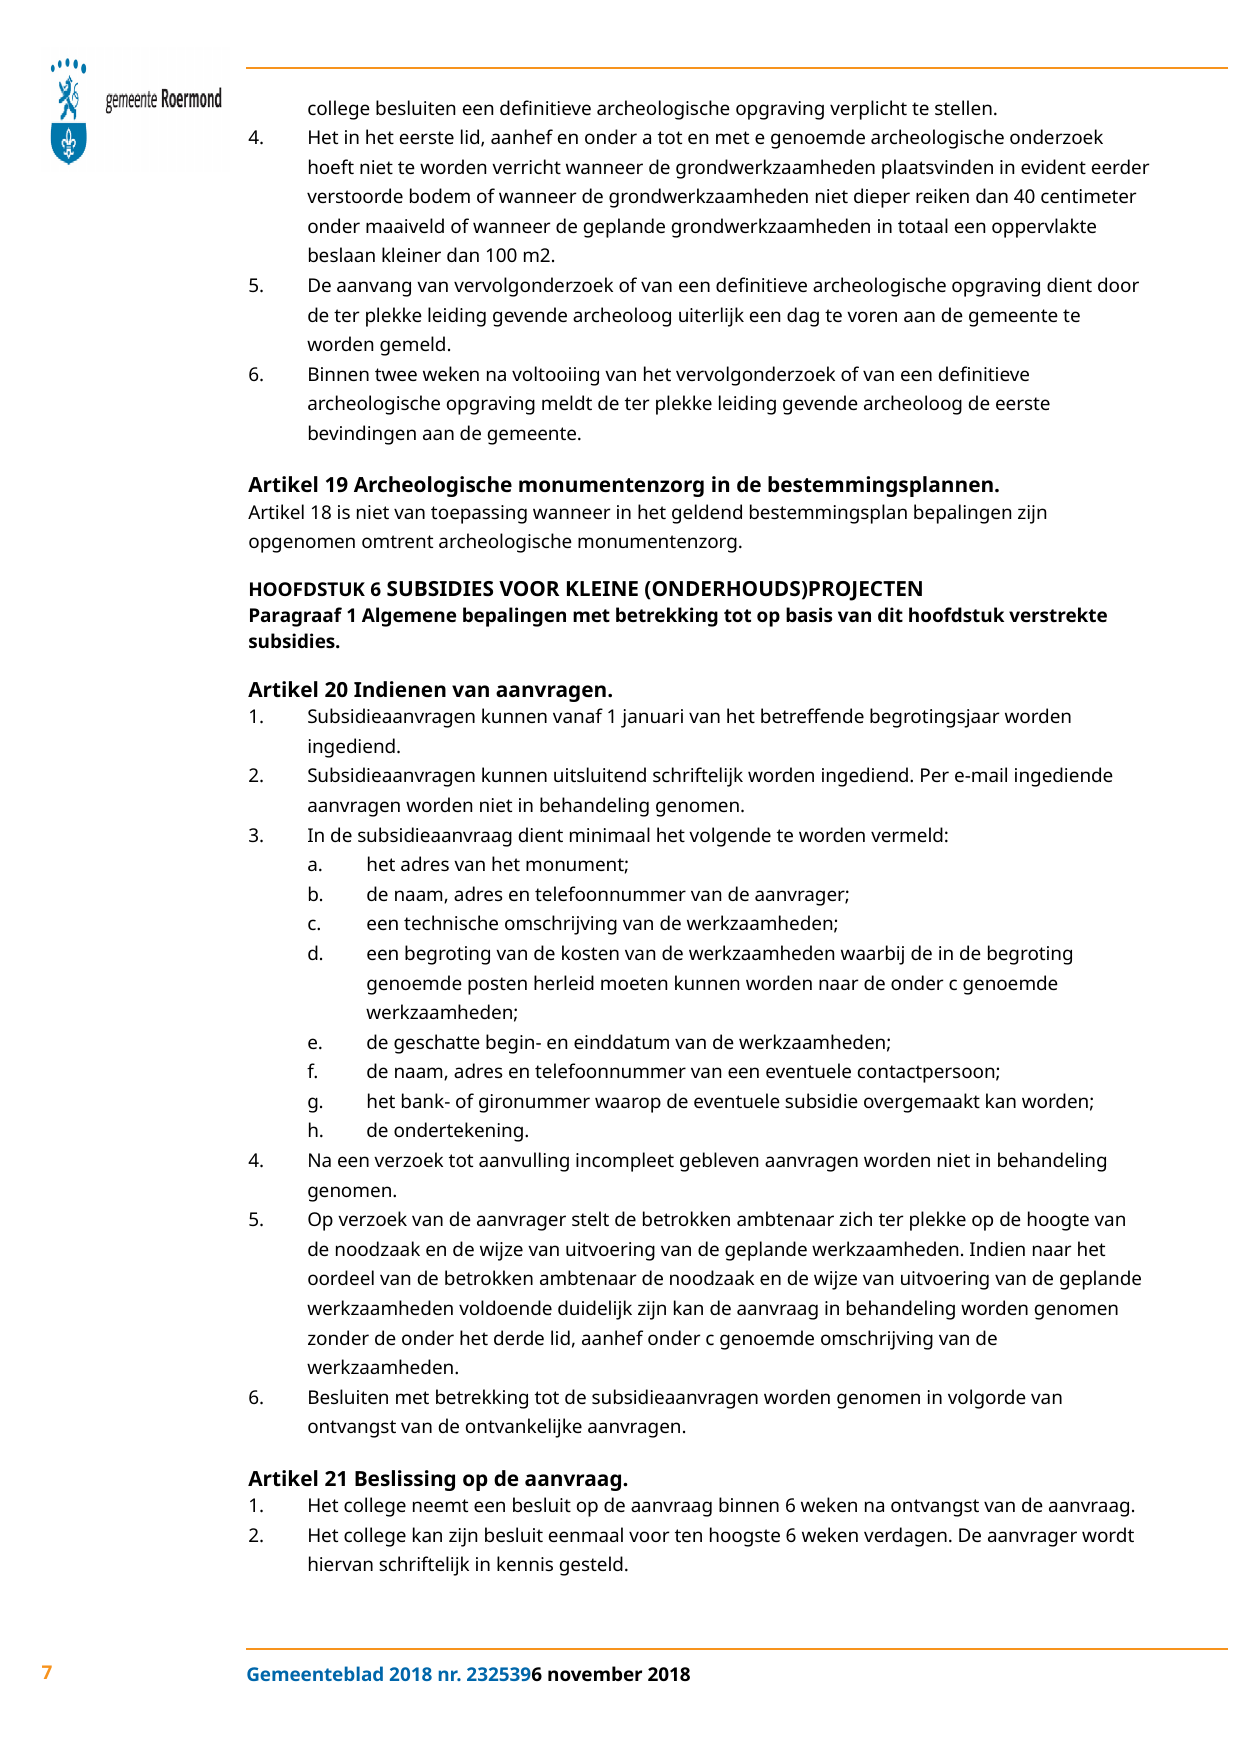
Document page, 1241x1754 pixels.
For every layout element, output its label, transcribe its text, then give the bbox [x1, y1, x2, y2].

list het bank- of gironummer waarop de eventuele subsidie overgemaakt kan worden; [307, 1088, 1152, 1114]
text Artikel 19 Archeologische monumentenzorg in de bestemmingsplannen. [248, 471, 1152, 499]
list Subsidieaanvragen kunnen vanaf 1 januari van het betreffende begrotingsjaar worden ingediend. [248, 703, 1152, 759]
text Artikel 21 Beslissing op de aanvraag. [248, 1464, 1152, 1492]
list De aanvang van vervolgonderzoek of van een definitieve archeologische opgraving dient door de ter plekke leiding gevende archeoloog uiterlijk een dag te voren aan de gemeente te worden gemeld. [248, 272, 1152, 357]
list Subsidieaanvragen kunnen uitsluitend schriftelijk worden ingediend. Per e-mail ingediende aanvragen worden niet in behandeling genomen. [248, 763, 1152, 818]
list Het in het eerste lid, aanhef en onder a tot en met e genoemde archeologische onderzoek hoeft niet te worden verricht wanneer de grondwerkzaamheden plaatsvinden in evident eerder verstoorde bodem of wanneer de grondwerkzaamheden niet dieper reiken dan 40 centimeter onder maaiveld of wanneer de geplande grondwerkzaamheden in totaal een oppervlakte beslaan kleiner dan 100 m2. [248, 124, 1152, 268]
list In de subsidieaanvraag dient minimaal het volgende te worden vermeld: [248, 822, 1152, 847]
text Artikel 18 is niet van toepassing wanneer in het geldend bestemmingsplan bepalingen zijn opgenomen omtrent archeologische monumentenzorg. [248, 499, 1152, 554]
list een technische omschrijving van de werkzaamheden; [307, 911, 1152, 936]
list Op verzoek van de aanvrager stelt de betrokken ambtenaar zich ter plekke op de hoogte van de noodzaak en de wijze van uitvoering van de geplande werkzaamheden. Indien naar het oordeel van de betrokken ambtenaar de noodzaak en de wijze van uitvoering van de geplande werkzaamheden voldoende duidelijk zijn kan de aanvraag in behandeling worden genomen zonder de onder het derde lid, aanhef onder c genoemde omschrijving van de werkzaamheden. [248, 1206, 1152, 1380]
list Binnen twee weken na voltooiing van het vervolgonderzoek of van een definitieve archeologische opgraving meldt de ter plekke leiding gevende archeoloog de eerste bevindingen aan de gemeente. [248, 361, 1152, 446]
list de naam, adres en telefoonnummer van een eventuele contactpersoon; [307, 1058, 1152, 1084]
list Na een verzoek tot aanvulling incompleet gebleven aanvragen worden niet in behandeling genomen. [248, 1147, 1152, 1202]
list college besluiten een definitieve archeologische opgraving verplicht te stellen. [248, 95, 1152, 121]
list de geschatte begin- en einddatum van de werkzaamheden; [307, 1029, 1152, 1054]
list Het college neemt een besluit op de aanvraag binnen 6 weken na ontvangst van de aanvraag. [248, 1492, 1152, 1518]
list Het college kan zijn besluit eenmaal voor ten hoogste 6 weken verdagen. De aanvrager wordt hiervan schriftelijk in kennis gesteld. [248, 1522, 1152, 1577]
text Paragraaf 1 Algemene bepalingen met betrekking tot op basis van dit hoofdstuk verstrekte subsidies. [248, 603, 1152, 654]
list de ondertekening. [307, 1118, 1152, 1143]
list de naam, adres en telefoonnummer van de aanvrager; [307, 881, 1152, 907]
list Besluiten met betrekking tot de subsidieaanvragen worden genomen in volgorde van ontvangst van de ontvankelijke aanvragen. [248, 1384, 1152, 1439]
text Artikel 20 Indienen van aanvragen. [248, 675, 1152, 703]
list een begroting van de kosten van de werkzaamheden waarbij de in de begroting genoemde posten herleid moeten kunnen worden naar de onder c genoemde werkzaamheden; [307, 940, 1152, 1025]
picture [41, 47, 231, 172]
text HOOFDSTUK 6 SUBSIDIES VOOR KLEINE (ONDERHOUDS)PROJECTEN [248, 574, 1152, 603]
list het adres van het monument; [307, 851, 1152, 877]
